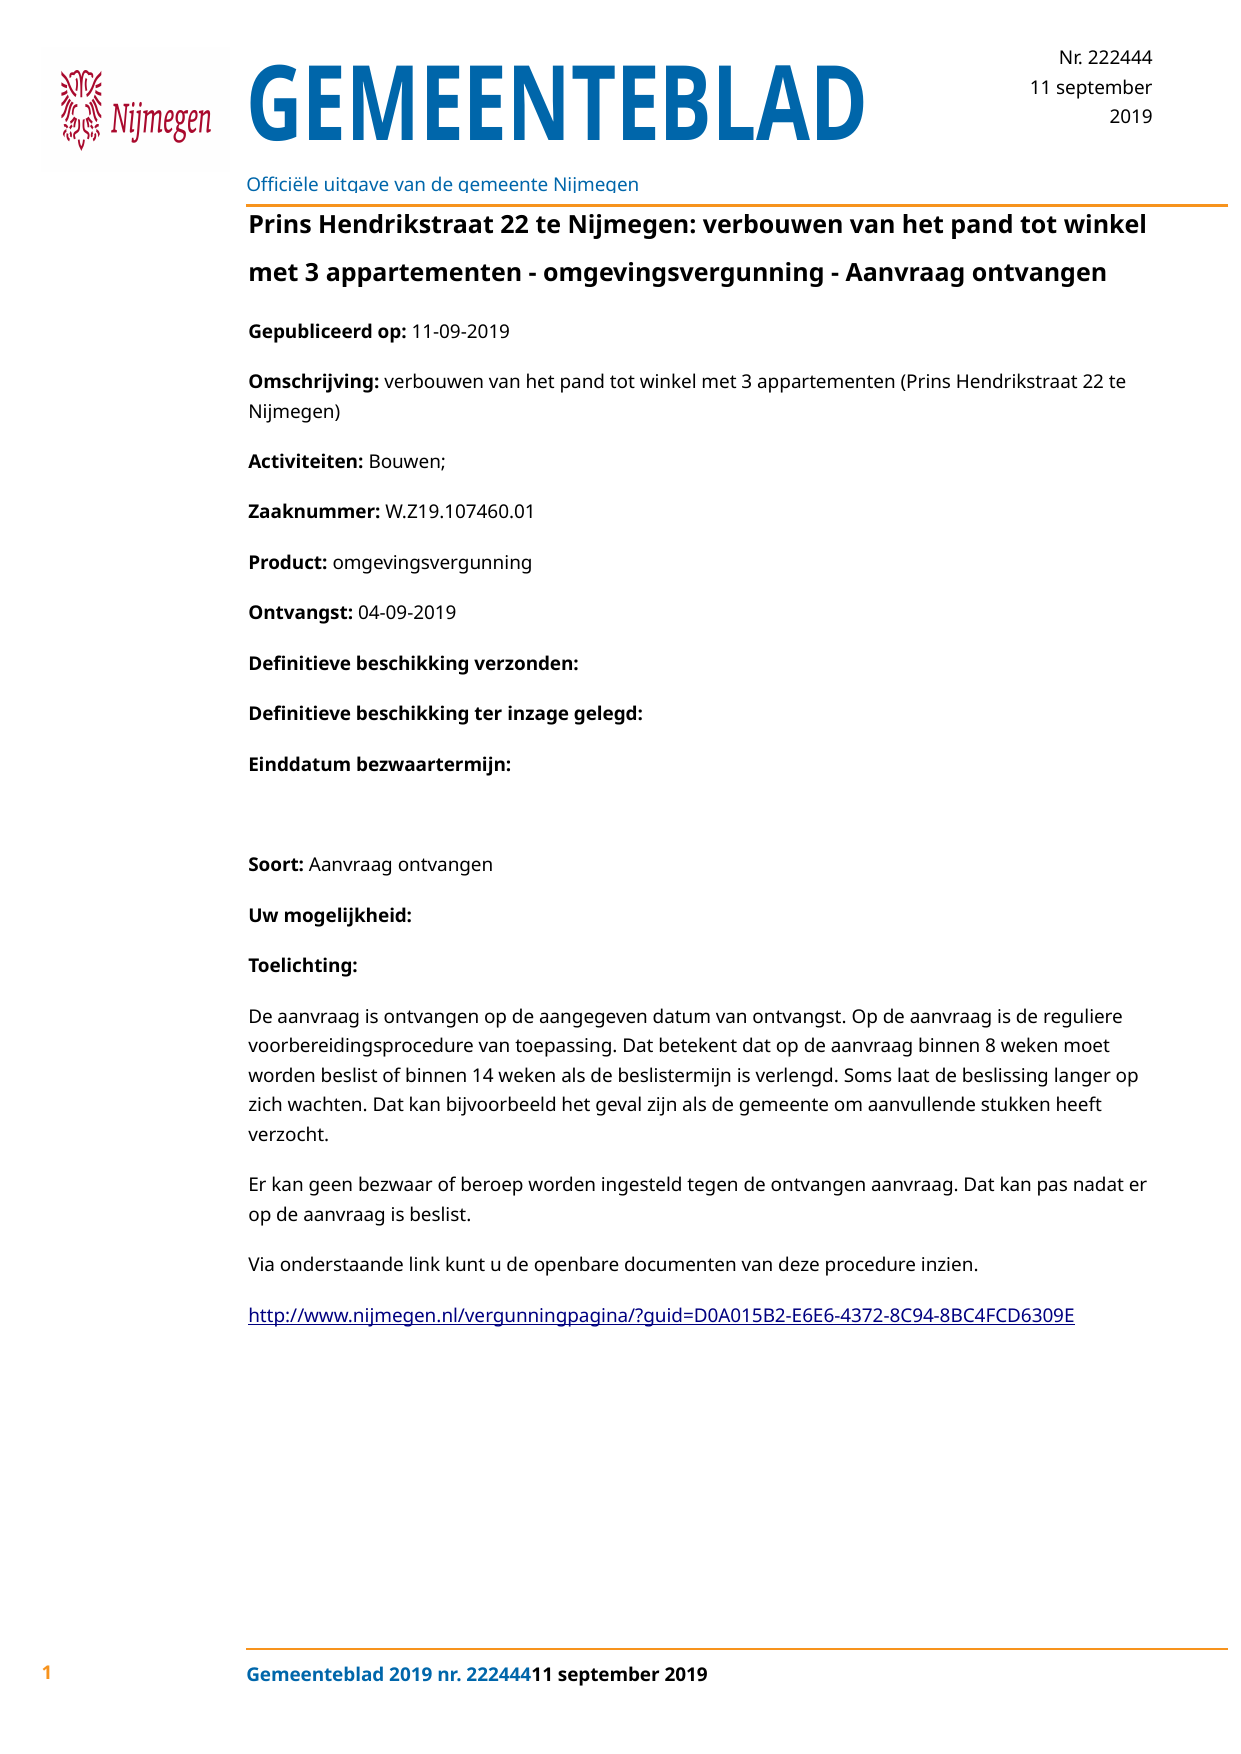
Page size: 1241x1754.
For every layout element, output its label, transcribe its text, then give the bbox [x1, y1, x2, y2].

picture [41, 47, 231, 172]
text Definitieve beschikking verzonden: [248, 650, 1152, 676]
text Product: omgevingsvergunning [248, 549, 1152, 575]
text Activiteiten: Bouwen; [248, 448, 1152, 474]
text Zaaknummer: W.Z19.107460.01 [248, 499, 1152, 524]
text Gepubliceerd op: 11-09-2019 [248, 318, 1152, 344]
text Via onderstaande link kunt u de openbare documenten van deze procedure inzien. [248, 1252, 1152, 1277]
text Ontvangst: 04-09-2019 [248, 599, 1152, 625]
text Definitieve beschikking ter inzage gelegd: [248, 700, 1152, 726]
text Soort: Aanvraag ontvangen [248, 852, 1152, 877]
text Omschrijving: verbouwen van het pand tot winkel met 3 appartementen (Prins Hendrikstraat 22 te Nijmegen) [248, 368, 1152, 424]
text De aanvraag is ontvangen op de aangegeven datum van ontvangst. Op de aanvraag is de reguliere voorbereidingsprocedure van toepassing. Dat betekent dat op de aanvraag binnen 8 weken moet worden beslist of binnen 14 weken als de beslistermijn is verlengd. Soms laat de beslissing langer op zich wachten. Dat kan bijvoorbeeld het geval zijn als de gemeente om aanvullende stukken heeft verzocht. [248, 1003, 1152, 1147]
text Prins Hendrikstraat 22 te Nijmegen: verbouwen van het pand tot winkel met 3 appartementen - omgevingsvergunning - Aanvraag ontvangen [248, 207, 1152, 288]
text Toelichting: [248, 952, 1152, 978]
text http://www.nijmegen.nl/vergunningpagina/?guid=D0A015B2-E6E6-4372-8C94-8BC4FCD6309E [248, 1302, 1152, 1328]
text Einddatum bezwaartermijn: [248, 751, 1152, 777]
text Uw mogelijkheid: [248, 902, 1152, 928]
text Er kan geen bezwaar of beroep worden ingesteld tegen de ontvangen aanvraag. Dat kan pas nadat er op de aanvraag is beslist. [248, 1172, 1152, 1227]
